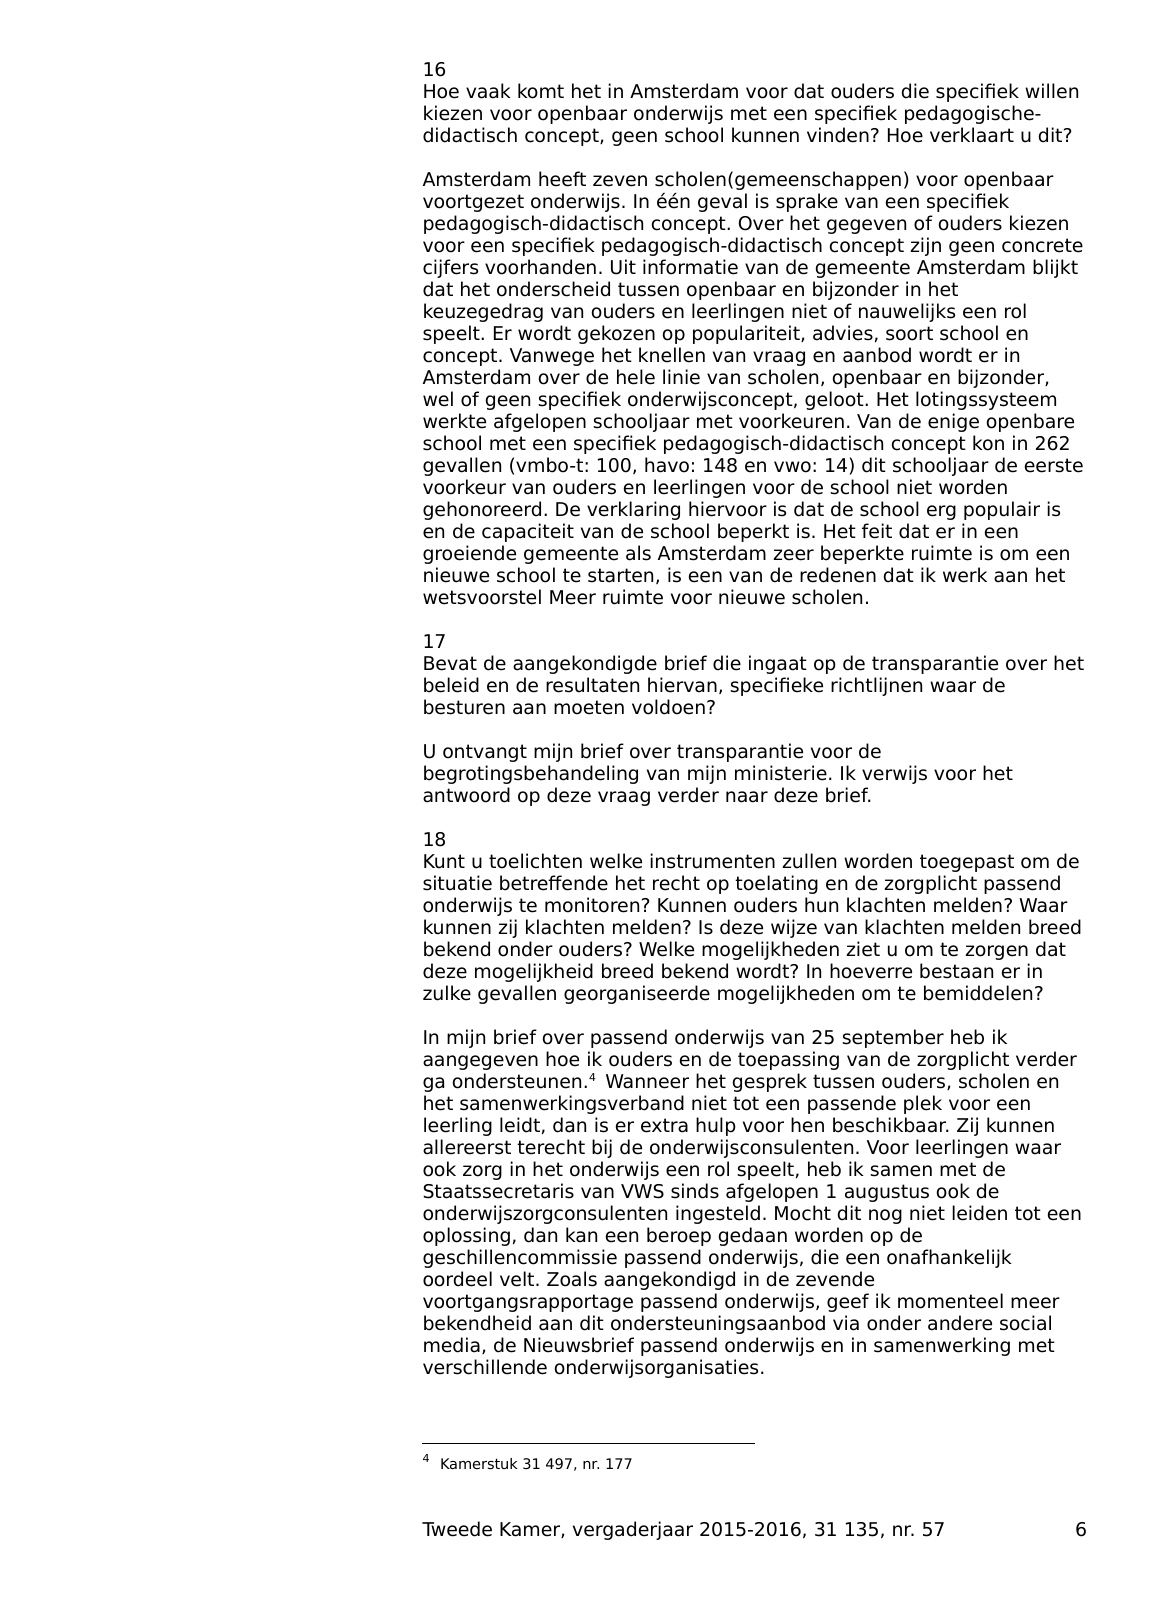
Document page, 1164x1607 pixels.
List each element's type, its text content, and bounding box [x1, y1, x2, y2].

text Kamerstuk 31 497, nr. 177 [422, 1452, 1087, 1474]
text Amsterdam heeft zeven scholen(gemeenschappen) voor openbaar voortgezet onderwijs. In één geval is sprake van een specifiek pedagogisch-didactisch concept. Over het gegeven of ouders kiezen voor een specifiek pedagogisch-didactisch concept zijn geen concrete cijfers voorhanden. Uit informatie van de gemeente Amsterdam blijkt dat het onderscheid tussen openbaar en bijzonder in het keuzegedrag van ouders en leerlingen niet of nauwelijks een rol speelt. Er wordt gekozen op populariteit, advies, soort school en concept. Vanwege het knellen van vraag en aanbod wordt er in Amsterdam over de hele linie van scholen, openbaar en bijzonder, wel of geen specifiek onderwijsconcept, geloot. Het lotingssysteem werkte afgelopen schooljaar met voorkeuren. Van de enige openbare school met een specifiek pedagogisch-didactisch concept kon in 262 gevallen (vmbo-t: 100, havo: 148 en vwo: 14) dit schooljaar de eerste voorkeur van ouders en leerlingen voor de school niet worden gehonoreerd. De verklaring hiervoor is dat de school erg populair is en de capaciteit van de school beperkt is. Het feit dat er in een groeiende gemeente als Amsterdam zeer beperkte ruimte is om een nieuwe school te starten, is een van de redenen dat ik werk aan het wetsvoorstel Meer ruimte voor nieuwe scholen. [422, 169, 1087, 609]
text Kunt u toelichten welke instrumenten zullen worden toegepast om de situatie betreffende het recht op toelating en de zorgplicht passend onderwijs te monitoren? Kunnen ouders hun klachten melden? Waar kunnen zij klachten melden? Is deze wijze van klachten melden breed bekend onder ouders? Welke mogelijkheden ziet u om te zorgen dat deze mogelijkheid breed bekend wordt? In hoeverre bestaan er in zulke gevallen georganiseerde mogelijkheden om te bemiddelen? [422, 851, 1087, 1005]
text Bevat de aangekondigde brief die ingaat op de transparantie over het beleid en de resultaten hiervan, specifieke richtlijnen waar de besturen aan moeten voldoen? [422, 653, 1087, 719]
text Hoe vaak komt het in Amsterdam voor dat ouders die specifiek willen kiezen voor openbaar onderwijs met een specifiek pedagogische-didactisch concept, geen school kunnen vinden? Hoe verklaart u dit? [422, 81, 1087, 147]
text 18 [422, 829, 1087, 851]
text 16 [422, 59, 1087, 81]
text In mijn brief over passend onderwijs van 25 september heb ik aangegeven hoe ik ouders en de toepassing van de zorgplicht verder ga ondersteunen. Wanneer het gesprek tussen ouders, scholen en het samenwerkingsverband niet tot een passende plek voor een leerling leidt, dan is er extra hulp voor hen beschikbaar. Zij kunnen allereerst terecht bij de onderwijsconsulenten. Voor leerlingen waar ook zorg in het onderwijs een rol speelt, heb ik samen met de Staatssecretaris van VWS sinds afgelopen 1 augustus ook de onderwijszorgconsulenten ingesteld. Mocht dit nog niet leiden tot een oplossing, dan kan een beroep gedaan worden op de geschillencommissie passend onderwijs, die een onafhankelijk oordeel velt. Zoals aangekondigd in de zevende voortgangsrapportage passend onderwijs, geef ik momenteel meer bekendheid aan dit ondersteuningsaanbod via onder andere social media, de Nieuwsbrief passend onderwijs en in samenwerking met verschillende onderwijsorganisaties. [422, 1027, 1087, 1379]
text 17 [422, 631, 1087, 653]
text U ontvangt mijn brief over transparantie voor de begrotingsbehandeling van mijn ministerie. Ik verwijs voor het antwoord op deze vraag verder naar deze brief. [422, 741, 1087, 807]
